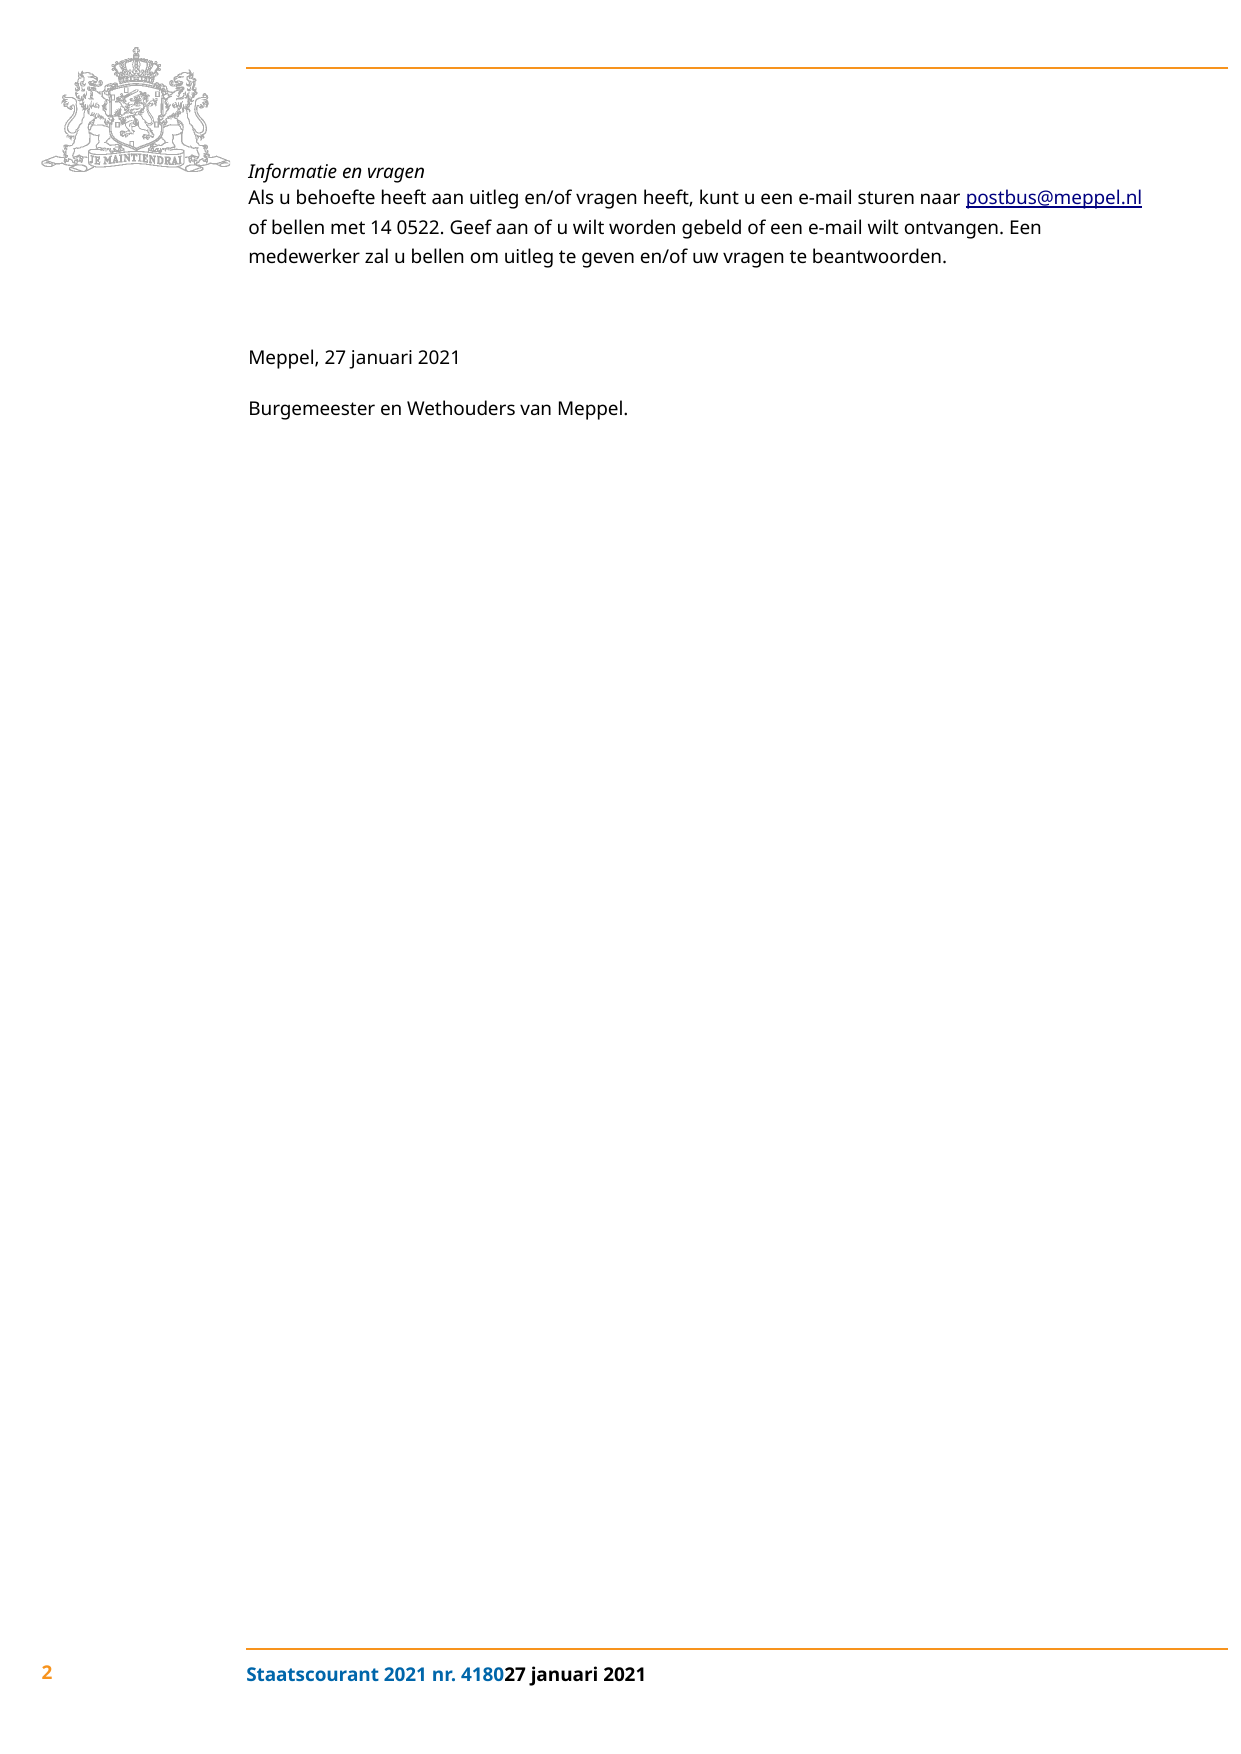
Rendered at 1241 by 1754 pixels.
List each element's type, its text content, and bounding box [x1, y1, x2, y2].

text Als u behoefte heeft aan uitleg en/of vragen heeft, kunt u een e-mail sturen naar postbus@meppel.nl of bellen met 14 0522. Geef aan of u wilt worden gebeld of een e-mail wilt ontvangen. Een medewerker zal u bellen om uitleg te geven en/of uw vragen te beantwoorden. [248, 184, 1152, 269]
text Meppel, 27 januari 2021 [248, 344, 1152, 370]
picture [41, 47, 231, 172]
text Burgemeester en Wethouders van Meppel. [248, 395, 1152, 421]
text Informatie en vragen [248, 159, 1152, 184]
